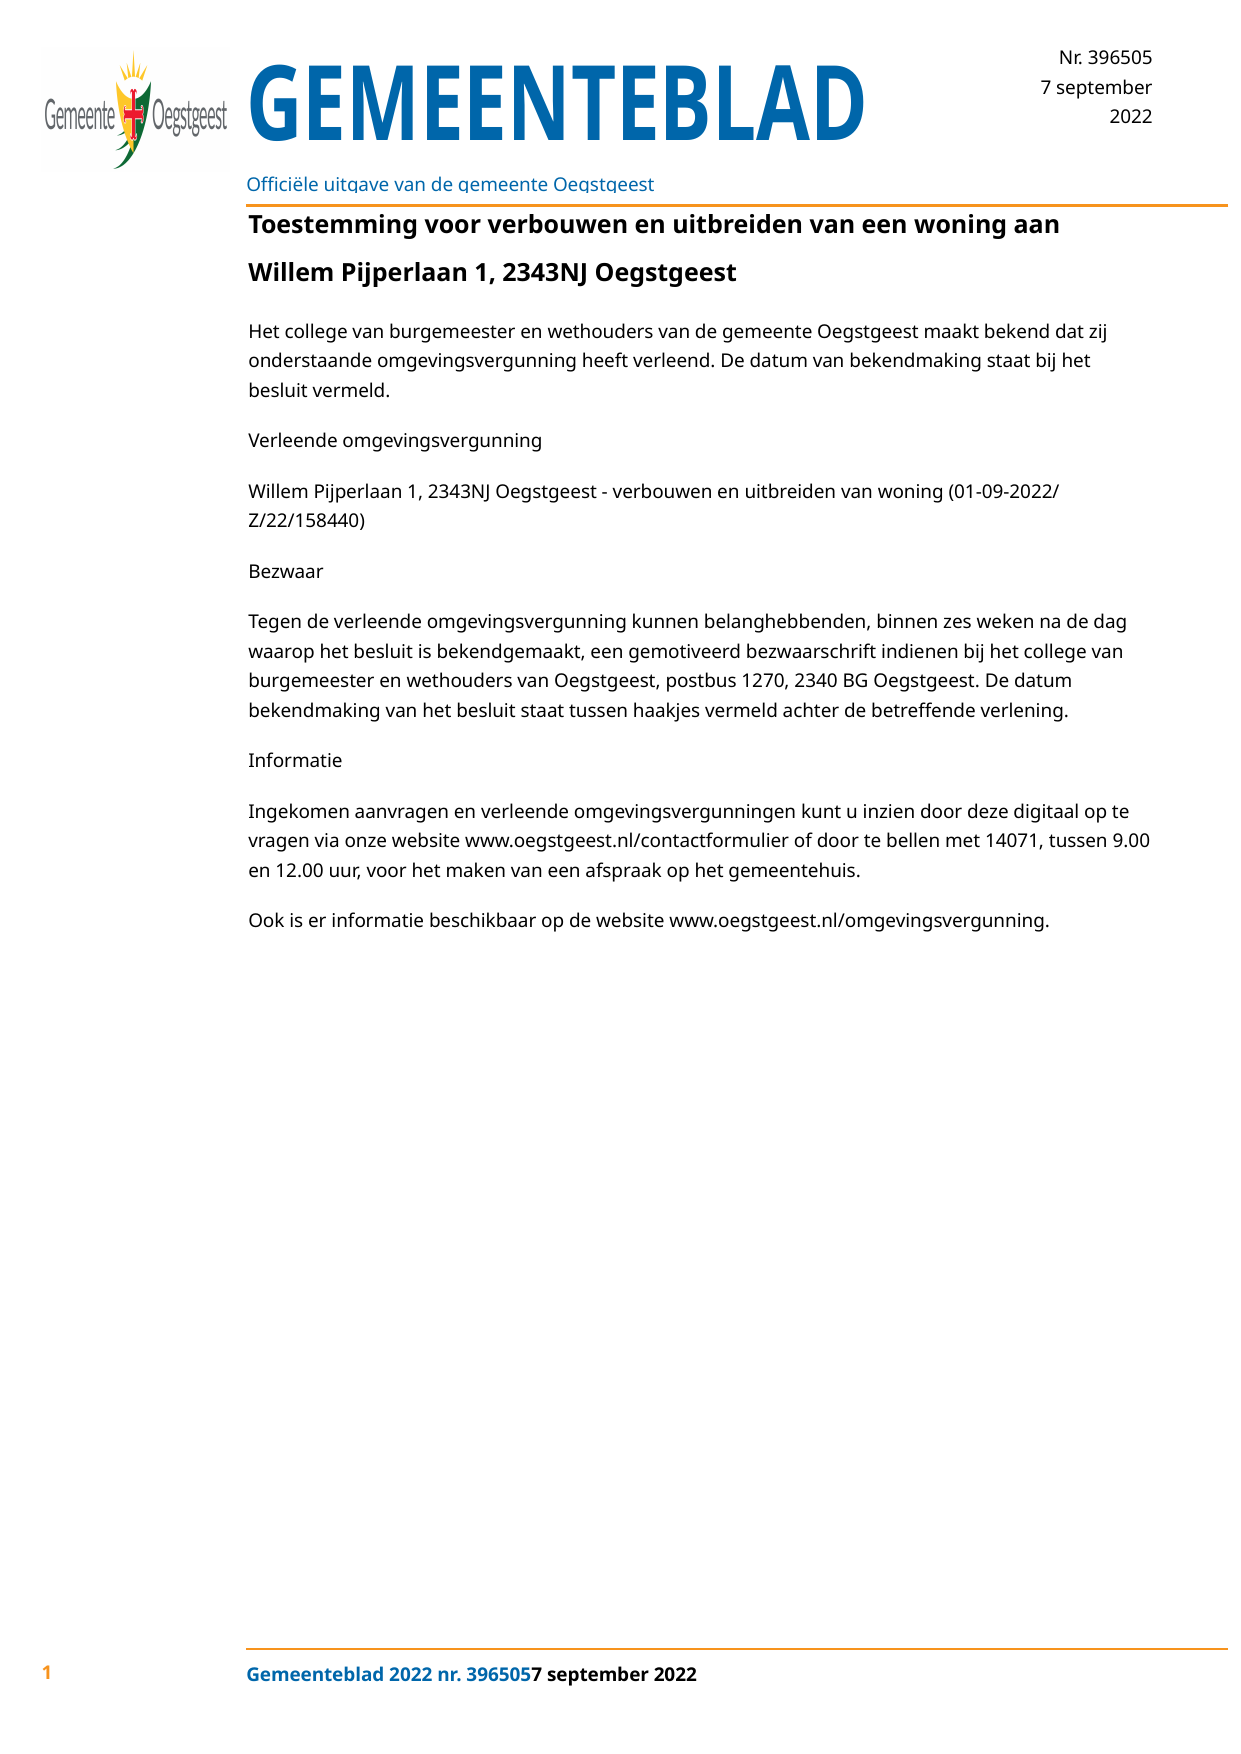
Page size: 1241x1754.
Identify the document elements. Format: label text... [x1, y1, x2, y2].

text Ook is er informatie beschikbaar op de website www.oegstgeest.nl/omgevingsvergunning. [248, 907, 1152, 933]
picture [41, 47, 231, 172]
text Ingekomen aanvragen en verleende omgevingsvergunningen kunt u inzien door deze digitaal op te vragen via onze website www.oegstgeest.nl/contactformulier of door te bellen met 14071, tussen 9.00 en 12.00 uur, voor het maken van een afspraak op het gemeentehuis. [248, 798, 1152, 883]
text Informatie [248, 747, 1152, 773]
text Verleende omgevingsvergunning [248, 427, 1152, 453]
text Het college van burgemeester en wethouders van de gemeente Oegstgeest maakt bekend dat zij onderstaande omgevingsvergunning heeft verleend. De datum van bekendmaking staat bij het besluit vermeld. [248, 318, 1152, 403]
text Tegen de verleende omgevingsvergunning kunnen belanghebbenden, binnen zes weken na de dag waarop het besluit is bekendgemaakt, een gemotiveerd bezwaarschrift indienen bij het college van burgemeester en wethouders van Oegstgeest, postbus 1270, 2340 BG Oegstgeest. De datum bekendmaking van het besluit staat tussen haakjes vermeld achter de betreffende verlening. [248, 608, 1152, 723]
text Toestemming voor verbouwen en uitbreiden van een woning aan Willem Pijperlaan 1, 2343NJ Oegstgeest [248, 207, 1152, 288]
text Bezwaar [248, 558, 1152, 584]
text Willem Pijperlaan 1, 2343NJ Oegstgeest - verbouwen en uitbreiden van woning (01-09-2022/ Z/22/158440) [248, 478, 1152, 533]
